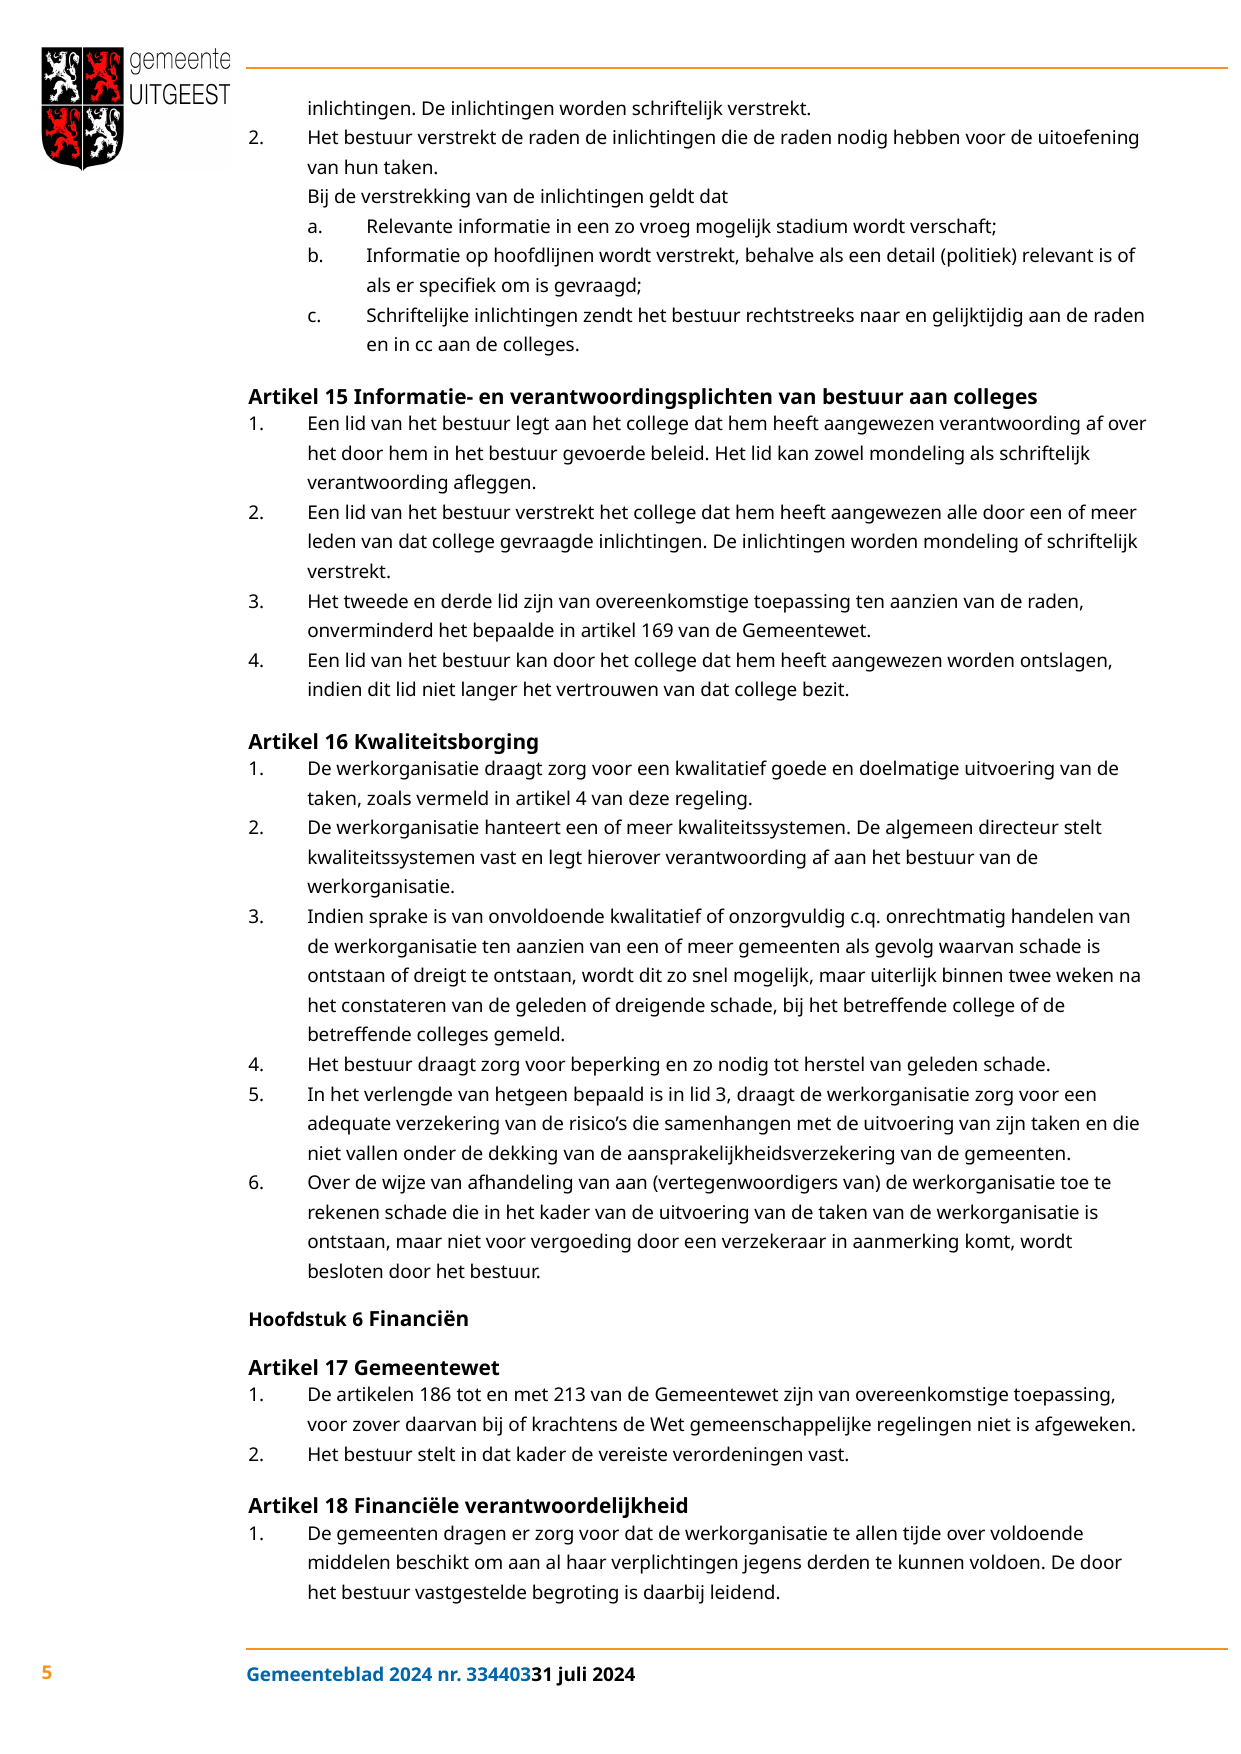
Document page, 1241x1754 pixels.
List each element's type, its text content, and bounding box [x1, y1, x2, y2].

list Het bestuur verstrekt de raden de inlichtingen die de raden nodig hebben voor de uitoefening van hun taken. [248, 124, 1152, 180]
list In het verlengde van hetgeen bepaald is in lid 3, draagt de werkorganisatie zorg voor een adequate verzekering van de risico’s die samenhangen met de uitvoering van zijn taken en die niet vallen onder de dekking van de aansprakelijkheidsverzekering van de gemeenten. [248, 1081, 1152, 1166]
text Artikel 18 Financiële verantwoordelijkheid [248, 1491, 1152, 1520]
picture [41, 47, 231, 172]
text Artikel 15 Informatie- en verantwoordingsplichten van bestuur aan colleges [248, 382, 1152, 410]
list Een lid van het bestuur verstrekt het college dat hem heeft aangewezen alle door een of meer leden van dat college gevraagde inlichtingen. De inlichtingen worden mondeling of schriftelijk verstrekt. [248, 499, 1152, 584]
list De artikelen 186 tot en met 213 van de Gemeentewet zijn van overeenkomstige toepassing, voor zover daarvan bij of krachtens de Wet gemeenschappelijke regelingen niet is afgeweken. [248, 1382, 1152, 1437]
list Het bestuur stelt in dat kader de vereiste verordeningen vast. [248, 1441, 1152, 1467]
list Over de wijze van afhandeling van aan (vertegenwoordigers van) de werkorganisatie toe te rekenen schade die in het kader van de uitvoering van de taken van de werkorganisatie is ontstaan, maar niet voor vergoeding door een verzekeraar in aanmerking komt, wordt besloten door het bestuur. [248, 1169, 1152, 1284]
list De werkorganisatie hanteert een of meer kwaliteitssystemen. De algemeen directeur stelt kwaliteitssystemen vast en legt hierover verantwoording af aan het bestuur van de werkorganisatie. [248, 814, 1152, 899]
text Hoofdstuk 6 Financiën [248, 1304, 1152, 1332]
list Relevante informatie in een zo vroeg mogelijk stadium wordt verschaft; [307, 213, 1152, 239]
list Schriftelijke inlichtingen zendt het bestuur rechtstreeks naar en gelijktijdig aan de raden en in cc aan de colleges. [307, 302, 1152, 357]
list Een lid van het bestuur legt aan het college dat hem heeft aangewezen verantwoording af over het door hem in het bestuur gevoerde beleid. Het lid kan zowel mondeling als schriftelijk verantwoording afleggen. [248, 410, 1152, 495]
list Informatie op hoofdlijnen wordt verstrekt, behalve als een detail (politiek) relevant is of als er specifiek om is gevraagd; [307, 243, 1152, 298]
list Een lid van het bestuur kan door het college dat hem heeft aangewezen worden ontslagen, indien dit lid niet langer het vertrouwen van dat college bezit. [248, 647, 1152, 702]
list De gemeenten dragen er zorg voor dat de werkorganisatie te allen tijde over voldoende middelen beschikt om aan al haar verplichtingen jegens derden te kunnen voldoen. De door het bestuur vastgestelde begroting is daarbij leidend. [248, 1520, 1152, 1604]
list Indien sprake is van onvoldoende kwalitatief of onzorgvuldig c.q. onrechtmatig handelen van de werkorganisatie ten aanzien van een of meer gemeenten als gevolg waarvan schade is ontstaan of dreigt te ontstaan, wordt dit zo snel mogelijk, maar uiterlijk binnen twee weken na het constateren van de geleden of dreigende schade, bij het betreffende college of de betreffende colleges gemeld. [248, 903, 1152, 1047]
list inlichtingen. De inlichtingen worden schriftelijk verstrekt. [248, 95, 1152, 121]
list Het bestuur draagt zorg voor beperking en zo nodig tot herstel van geleden schade. [248, 1051, 1152, 1077]
list Het tweede en derde lid zijn van overeenkomstige toepassing ten aanzien van de raden, onverminderd het bepaalde in artikel 169 van de Gemeentewet. [248, 588, 1152, 643]
text Artikel 16 Kwaliteitsborging [248, 727, 1152, 755]
text Artikel 17 Gemeentewet [248, 1353, 1152, 1382]
list Bij de verstrekking van de inlichtingen geldt dat [248, 183, 1152, 209]
list De werkorganisatie draagt zorg voor een kwalitatief goede en doelmatige uitvoering van de taken, zoals vermeld in artikel 4 van deze regeling. [248, 755, 1152, 811]
